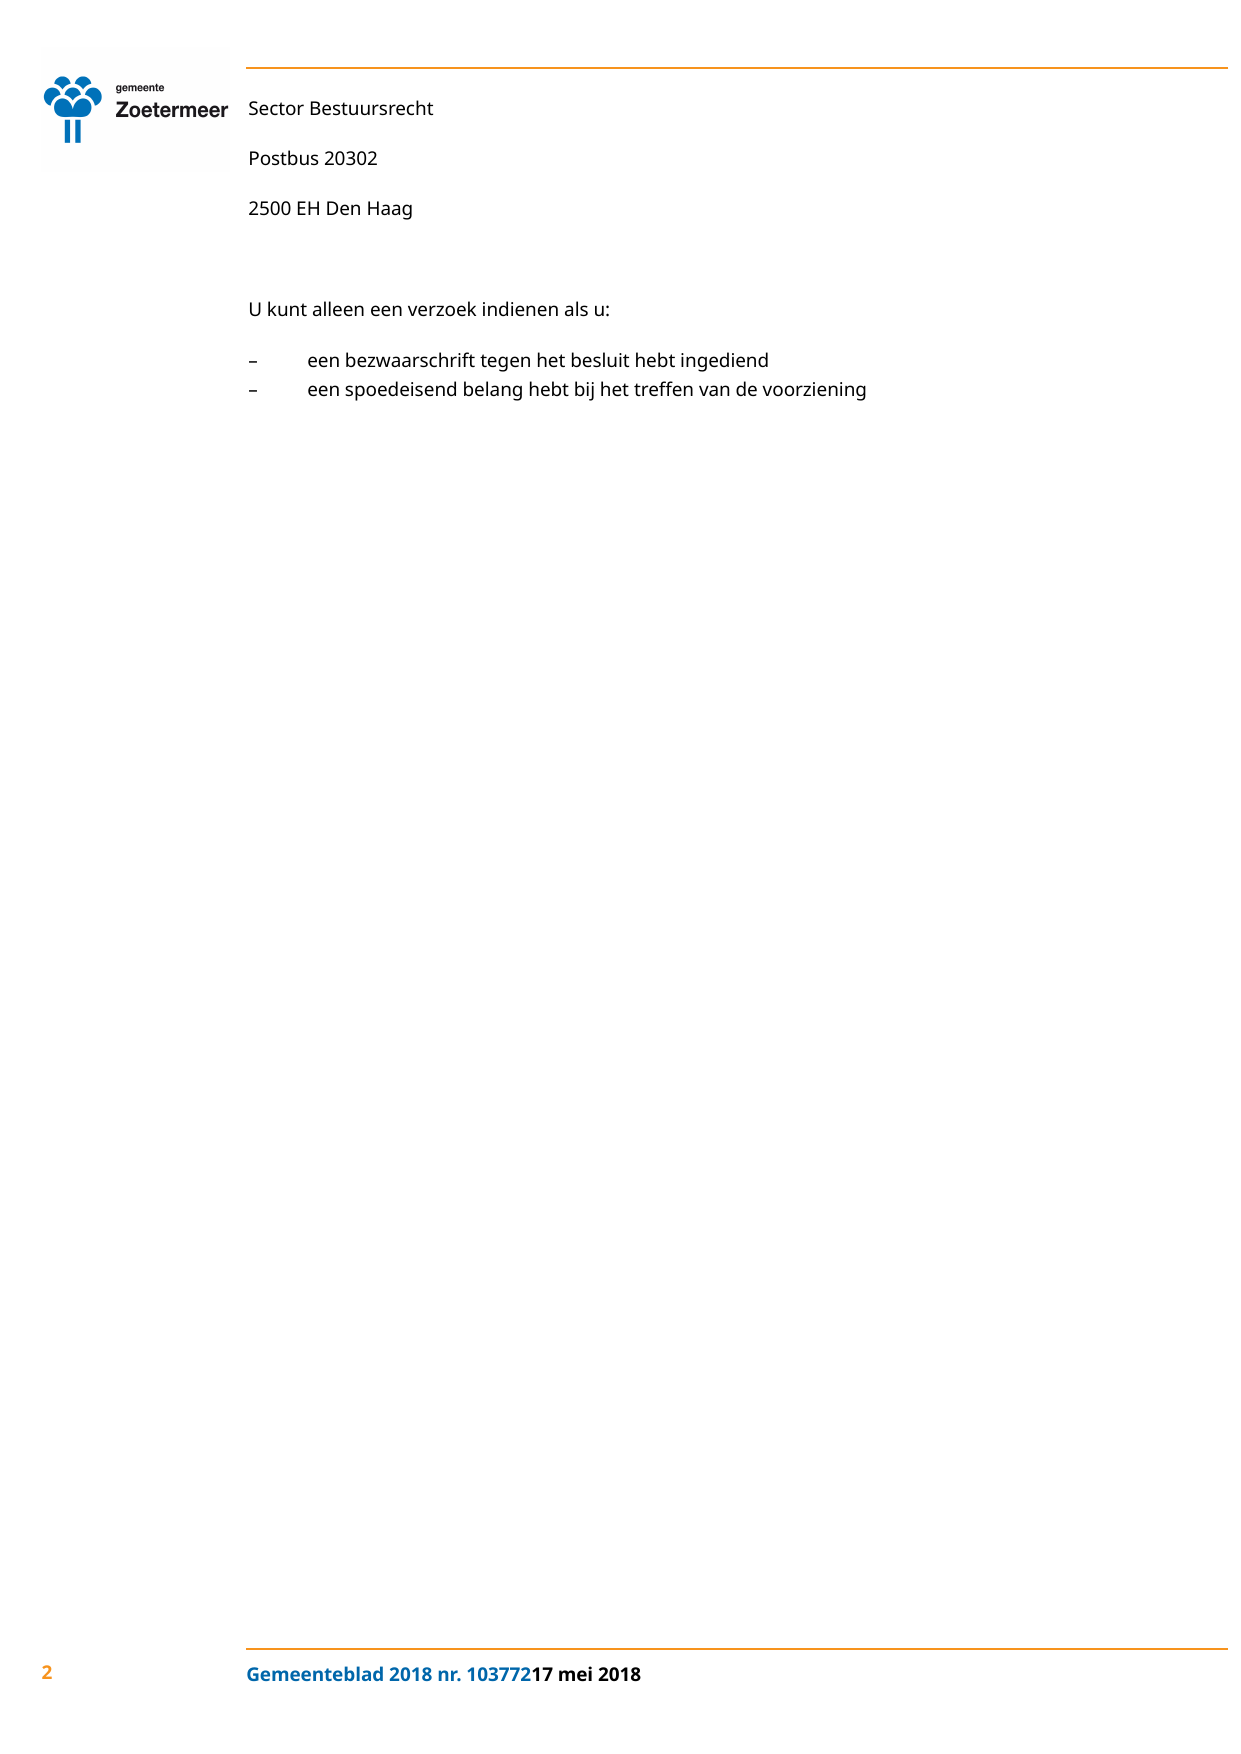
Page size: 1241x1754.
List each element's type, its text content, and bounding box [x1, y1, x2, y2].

list een spoedeisend belang hebt bij het treffen van de voorziening [248, 376, 1152, 402]
picture [41, 47, 231, 172]
list een bezwaarschrift tegen het besluit hebt ingediend [248, 347, 1152, 373]
text 2500 EH Den Haag [248, 196, 1152, 221]
text Sector Bestuursrecht [248, 95, 1152, 121]
text Postbus 20302 [248, 145, 1152, 171]
text U kunt alleen een verzoek indienen als u: [248, 296, 1152, 322]
